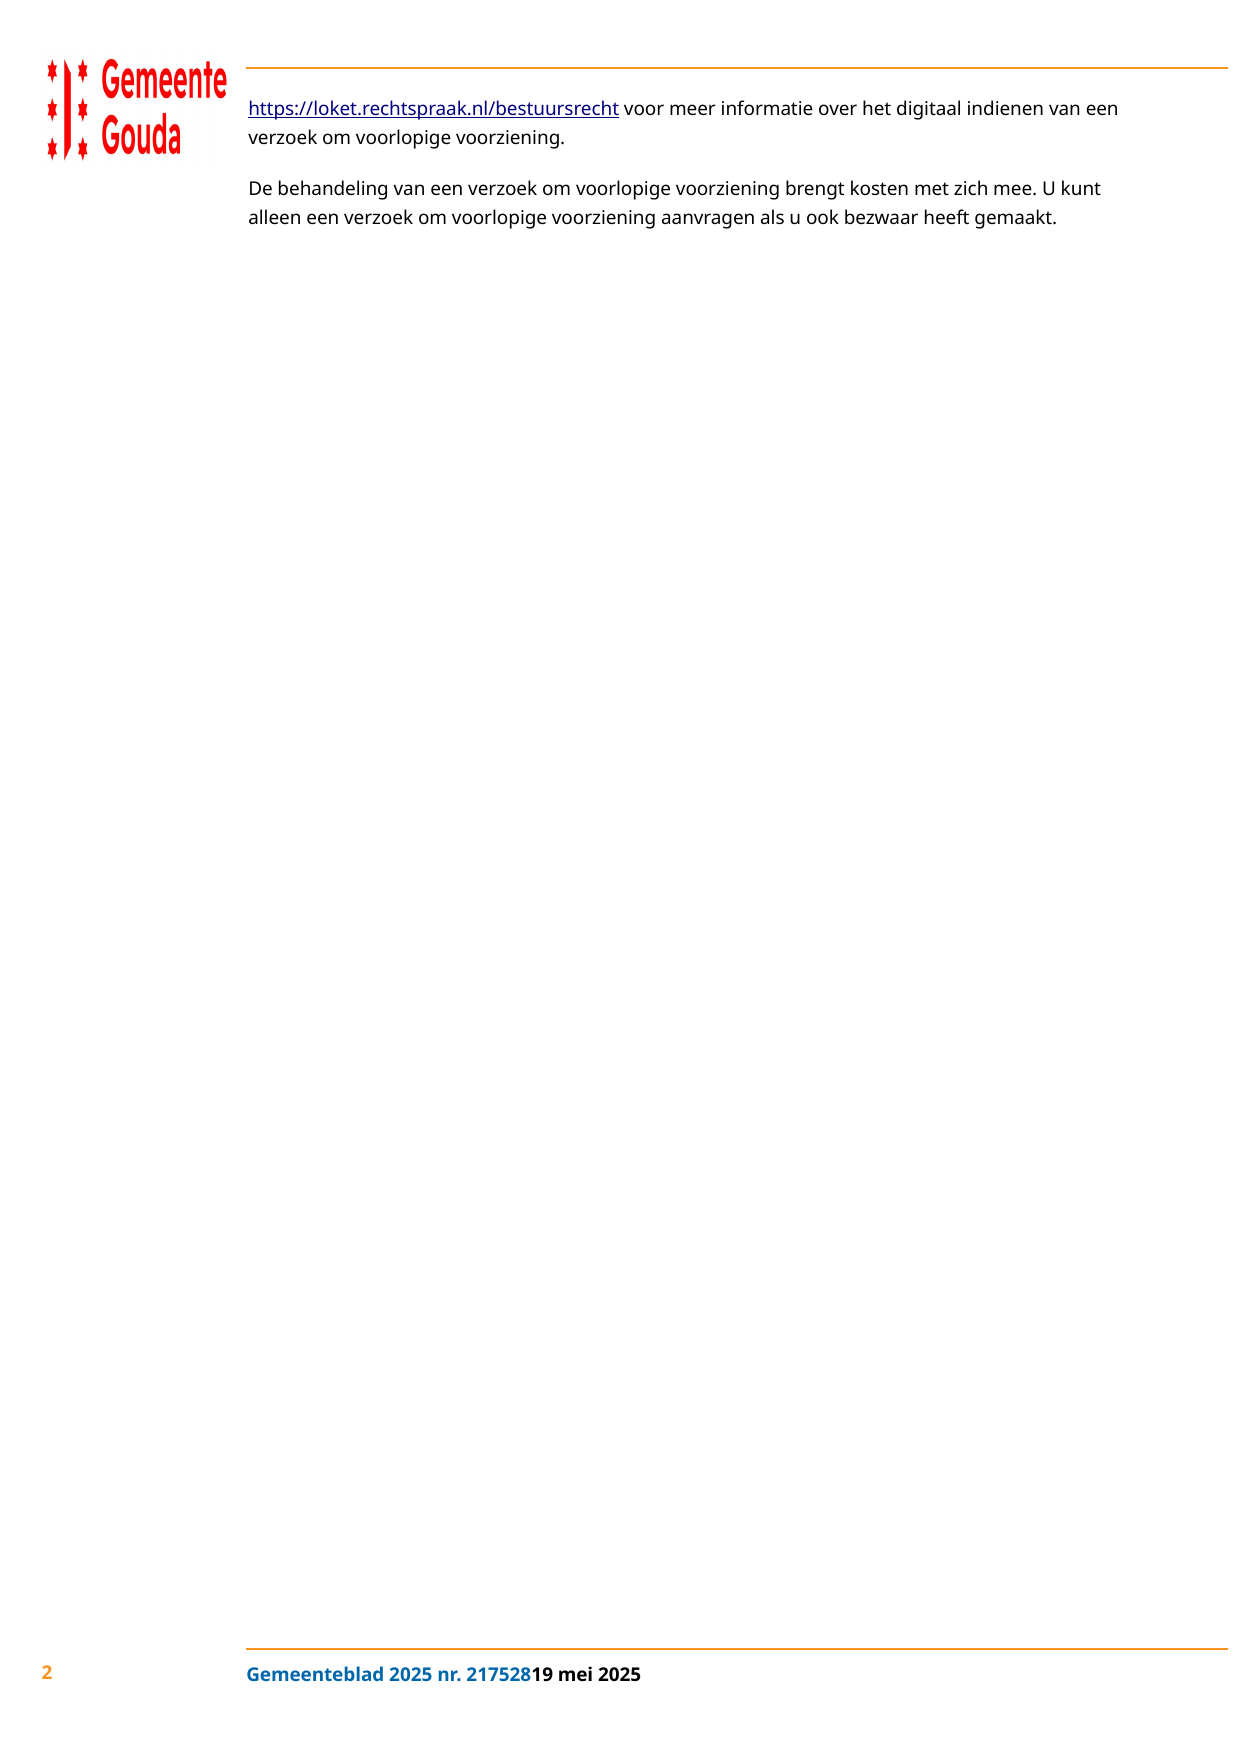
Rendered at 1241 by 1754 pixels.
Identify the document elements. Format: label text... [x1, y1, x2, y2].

text https://loket.rechtspraak.nl/bestuursrecht voor meer informatie over het digitaal indienen van een verzoek om voorlopige voorziening. [248, 95, 1152, 150]
text De behandeling van een verzoek om voorlopige voorziening brengt kosten met zich mee. U kunt alleen een verzoek om voorlopige voorziening aanvragen als u ook bezwaar heeft gemaakt. [248, 175, 1152, 230]
picture [41, 47, 231, 172]
